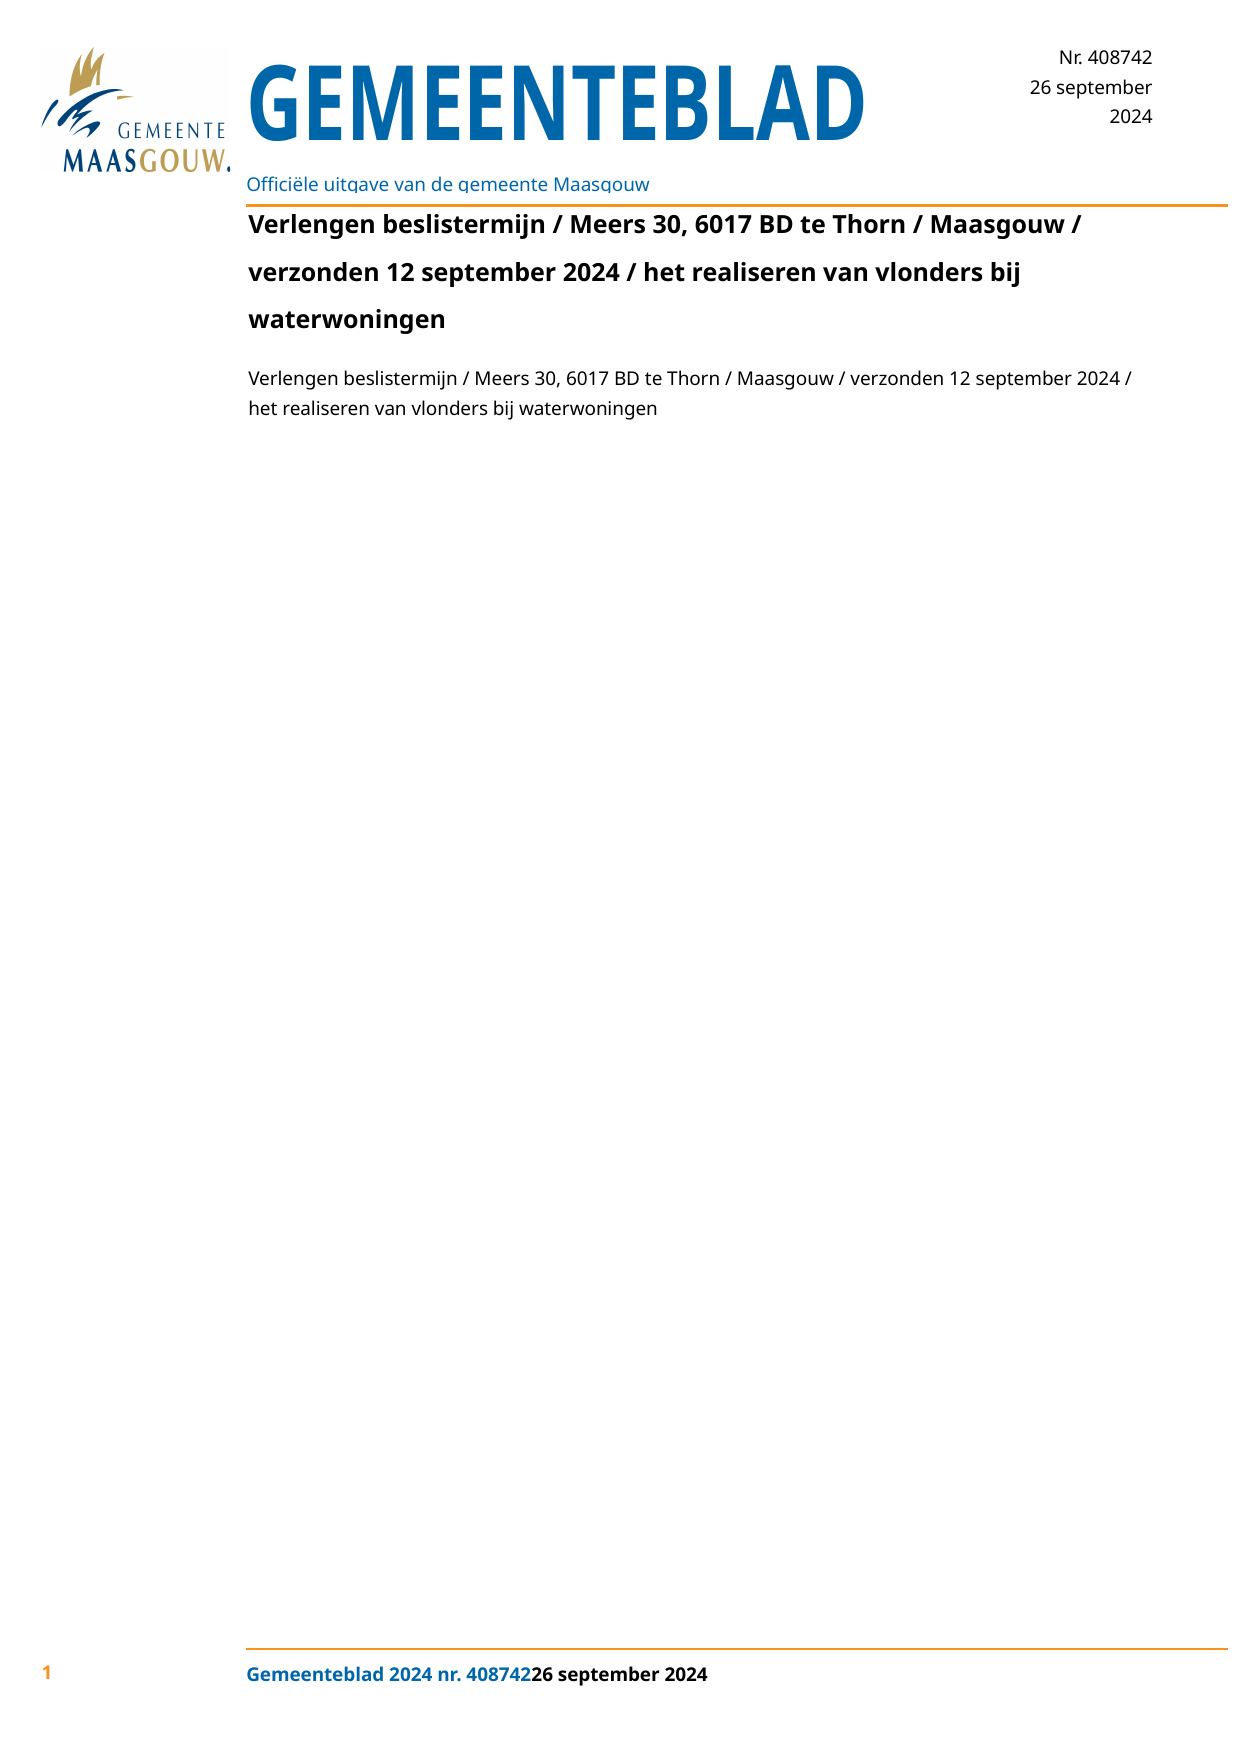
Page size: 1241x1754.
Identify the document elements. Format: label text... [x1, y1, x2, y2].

text Verlengen beslistermijn / Meers 30, 6017 BD te Thorn / Maasgouw / verzonden 12 september 2024 / het realiseren van vlonders bij waterwoningen [248, 366, 1152, 421]
picture [41, 47, 231, 172]
text Verlengen beslistermijn / Meers 30, 6017 BD te Thorn / Maasgouw / verzonden 12 september 2024 / het realiseren van vlonders bij waterwoningen [248, 207, 1152, 336]
